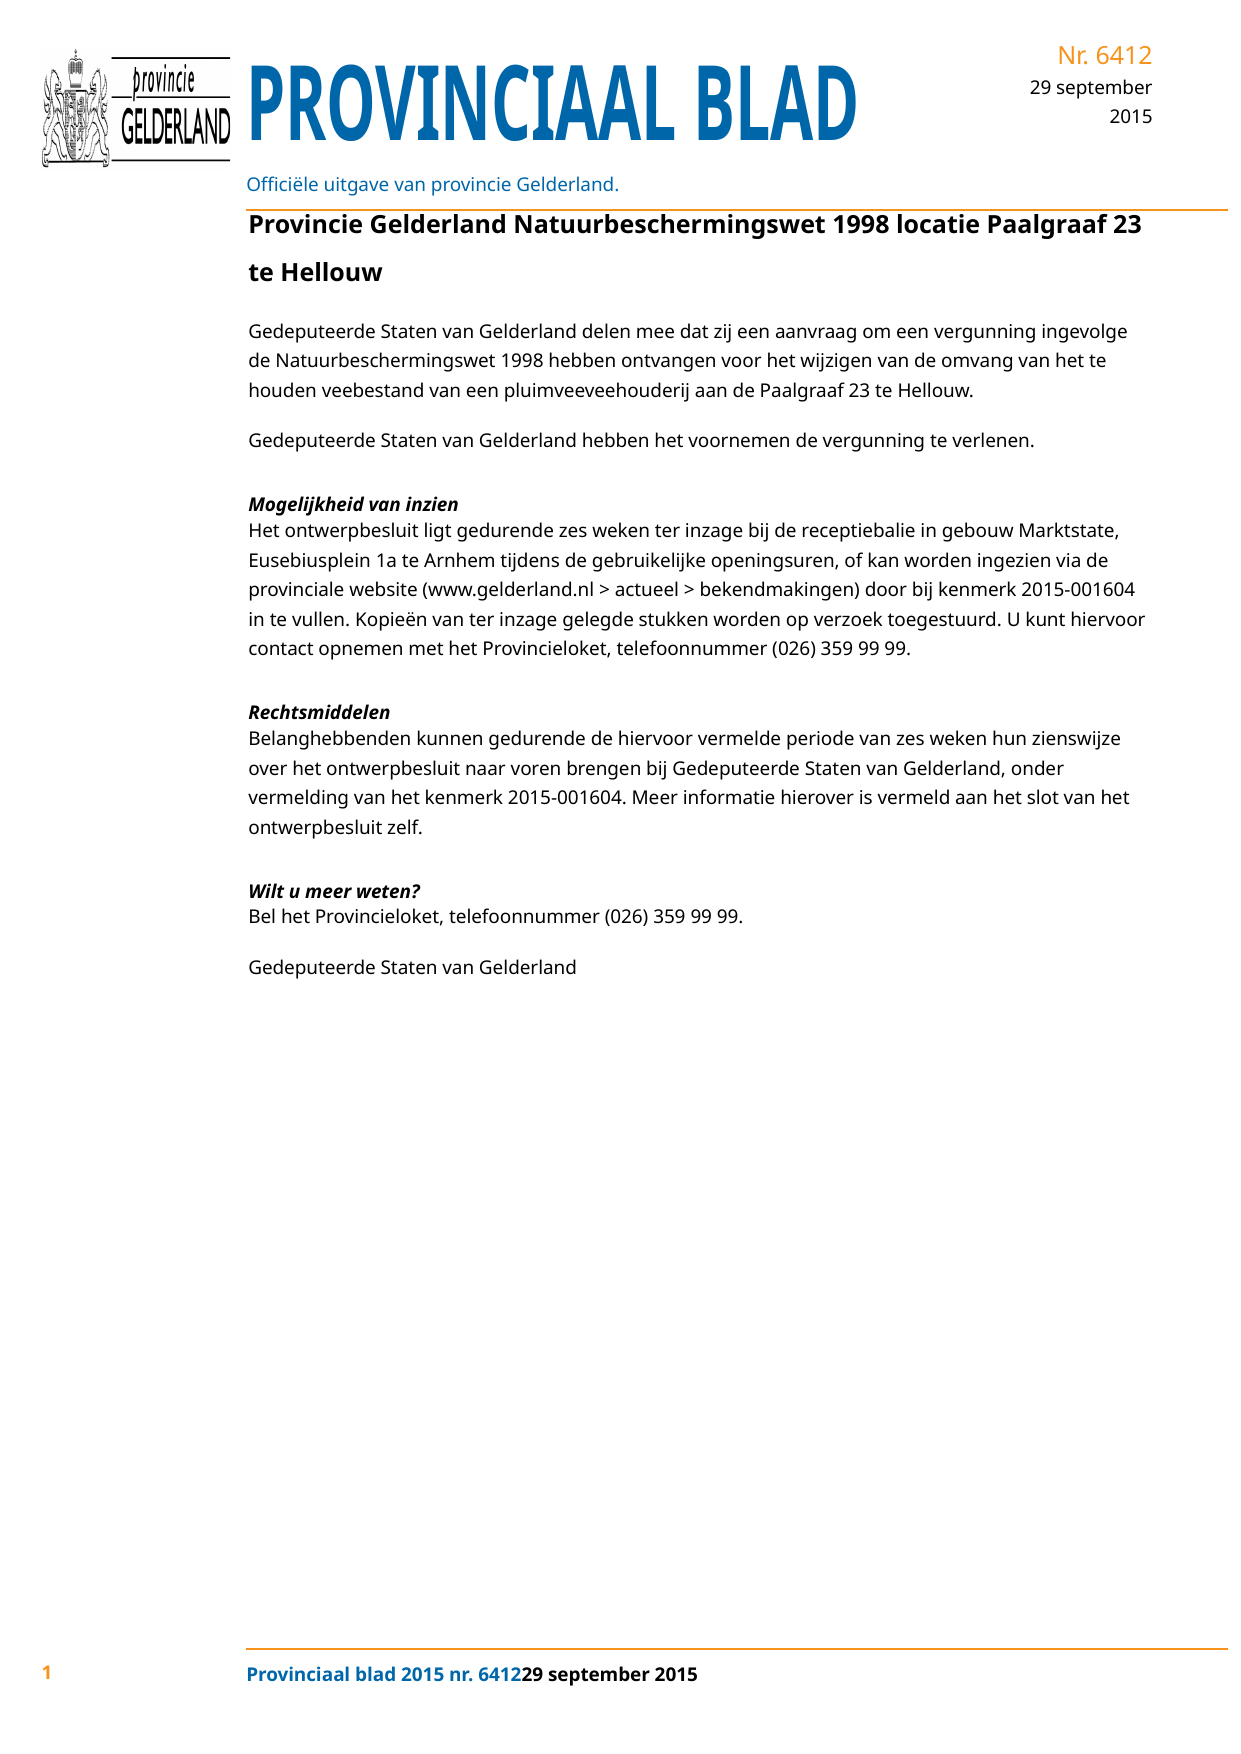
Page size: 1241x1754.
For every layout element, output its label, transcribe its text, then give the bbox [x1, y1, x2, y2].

text Bel het Provincieloket, telefoonnummer (026) 359 99 99. [248, 904, 1152, 929]
text Gedeputeerde Staten van Gelderland delen mee dat zij een aanvraag om een vergunning ingevolge de Natuurbeschermingswet 1998 hebben ontvangen voor het wijzigen van de omvang van het te houden veebestand van een pluimveeveehouderij aan de Paalgraaf 23 te Hellouw. [248, 318, 1152, 403]
text Belanghebbenden kunnen gedurende de hiervoor vermelde periode van zes weken hun zienswijze over het ontwerpbesluit naar voren brengen bij Gedeputeerde Staten van Gelderland, onder vermelding van het kenmerk 2015-001604. Meer informatie hierover is vermeld aan het slot van het ontwerpbesluit zelf. [248, 725, 1152, 840]
text Provincie Gelderland Natuurbeschermingswet 1998 locatie Paalgraaf 23 te Hellouw [248, 211, 1152, 288]
picture [41, 47, 231, 172]
text Het ontwerpbesluit ligt gedurende zes weken ter inzage bij de receptiebalie in gebouw Marktstate, Eusebiusplein 1a te Arnhem tijdens de gebruikelijke openingsuren, of kan worden ingezien via de provinciale website (www.gelderland.nl > actueel > bekendmakingen) door bij kenmerk 2015-001604 in te vullen. Kopieën van ter inzage gelegde stukken worden op verzoek toegestuurd. U kunt hiervoor contact opnemen met het Provincieloket, telefoonnummer (026) 359 99 99. [248, 517, 1152, 661]
text Gedeputeerde Staten van Gelderland hebben het voornemen de vergunning te verlenen. [248, 427, 1152, 453]
text Rechtsmiddelen [248, 699, 1152, 725]
text Wilt u meer weten? [248, 878, 1152, 904]
text Mogelijkheid van inzien [248, 491, 1152, 517]
text Gedeputeerde Staten van Gelderland [248, 954, 1152, 980]
